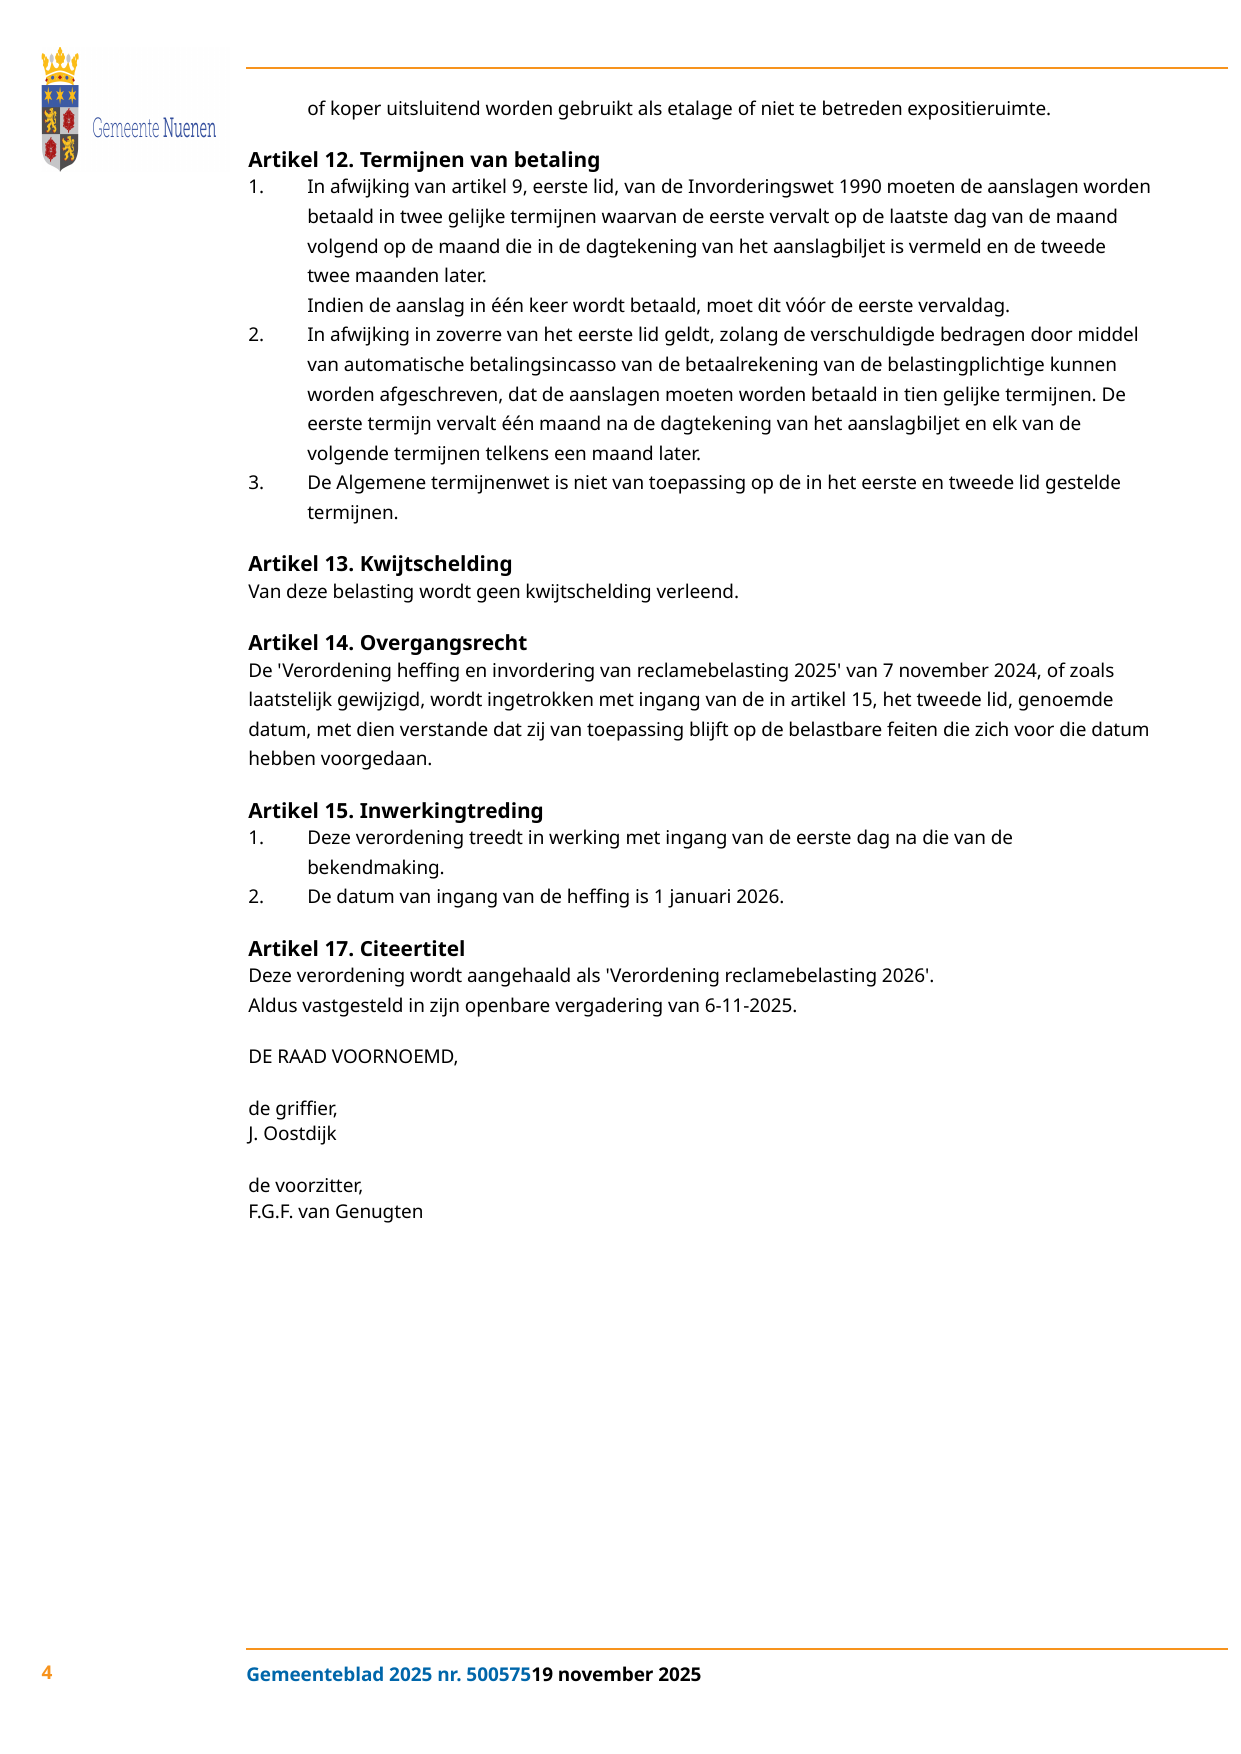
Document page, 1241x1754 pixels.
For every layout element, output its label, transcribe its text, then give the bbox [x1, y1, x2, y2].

list Indien de aanslag in één keer wordt betaald, moet dit vóór de eerste vervaldag. [248, 292, 1152, 318]
text F.G.F. van Genugten [248, 1198, 1152, 1223]
picture [41, 47, 231, 172]
text Van deze belasting wordt geen kwijtschelding verleend. [248, 578, 1152, 604]
list Deze verordening treedt in werking met ingang van de eerste dag na die van de bekendmaking. [248, 824, 1152, 880]
text J. Oostdijk [248, 1121, 1152, 1146]
list In afwijking van artikel 9, eerste lid, van de Invorderingswet 1990 moeten de aanslagen worden betaald in twee gelijke termijnen waarvan de eerste vervalt op de laatste dag van de maand volgend op de maand die in de dagtekening van het aanslagbiljet is vermeld en de tweede twee maanden later. [248, 174, 1152, 288]
text Artikel 14. Overgangsrecht [248, 628, 1152, 657]
text Artikel 15. Inwerkingtreding [248, 796, 1152, 824]
text Deze verordening wordt aangehaald als 'Verordening reclamebelasting 2026'. [248, 962, 1152, 988]
list De datum van ingang van de heffing is 1 januari 2026. [248, 883, 1152, 909]
text Artikel 12. Termijnen van betaling [248, 145, 1152, 174]
text de voorzitter, [248, 1172, 1152, 1198]
list of koper uitsluitend worden gebruikt als etalage of niet te betreden expositieruimte. [248, 95, 1152, 121]
text Artikel 17. Citeertitel [248, 934, 1152, 962]
list In afwijking in zoverre van het eerste lid geldt, zolang de verschuldigde bedragen door middel van automatische betalingsincasso van de betaalrekening van de belastingplichtige kunnen worden afgeschreven, dat de aanslagen moeten worden betaald in tien gelijke termijnen. De eerste termijn vervalt één maand na de dagtekening van het aanslagbiljet en elk van de volgende termijnen telkens een maand later. [248, 322, 1152, 466]
list De Algemene termijnenwet is niet van toepassing op de in het eerste en tweede lid gestelde termijnen. [248, 469, 1152, 525]
text Aldus vastgesteld in zijn openbare vergadering van 6-11-2025. [248, 992, 1152, 1018]
text de griffier, [248, 1095, 1152, 1121]
text DE RAAD VOORNOEMD, [248, 1043, 1152, 1069]
text De 'Verordening heffing en invordering van reclamebelasting 2025' van 7 november 2024, of zoals laatstelijk gewijzigd, wordt ingetrokken met ingang van de in artikel 15, het tweede lid, genoemde datum, met dien verstande dat zij van toepassing blijft op de belastbare feiten die zich voor die datum hebben voorgedaan. [248, 657, 1152, 771]
text Artikel 13. Kwijtschelding [248, 549, 1152, 578]
